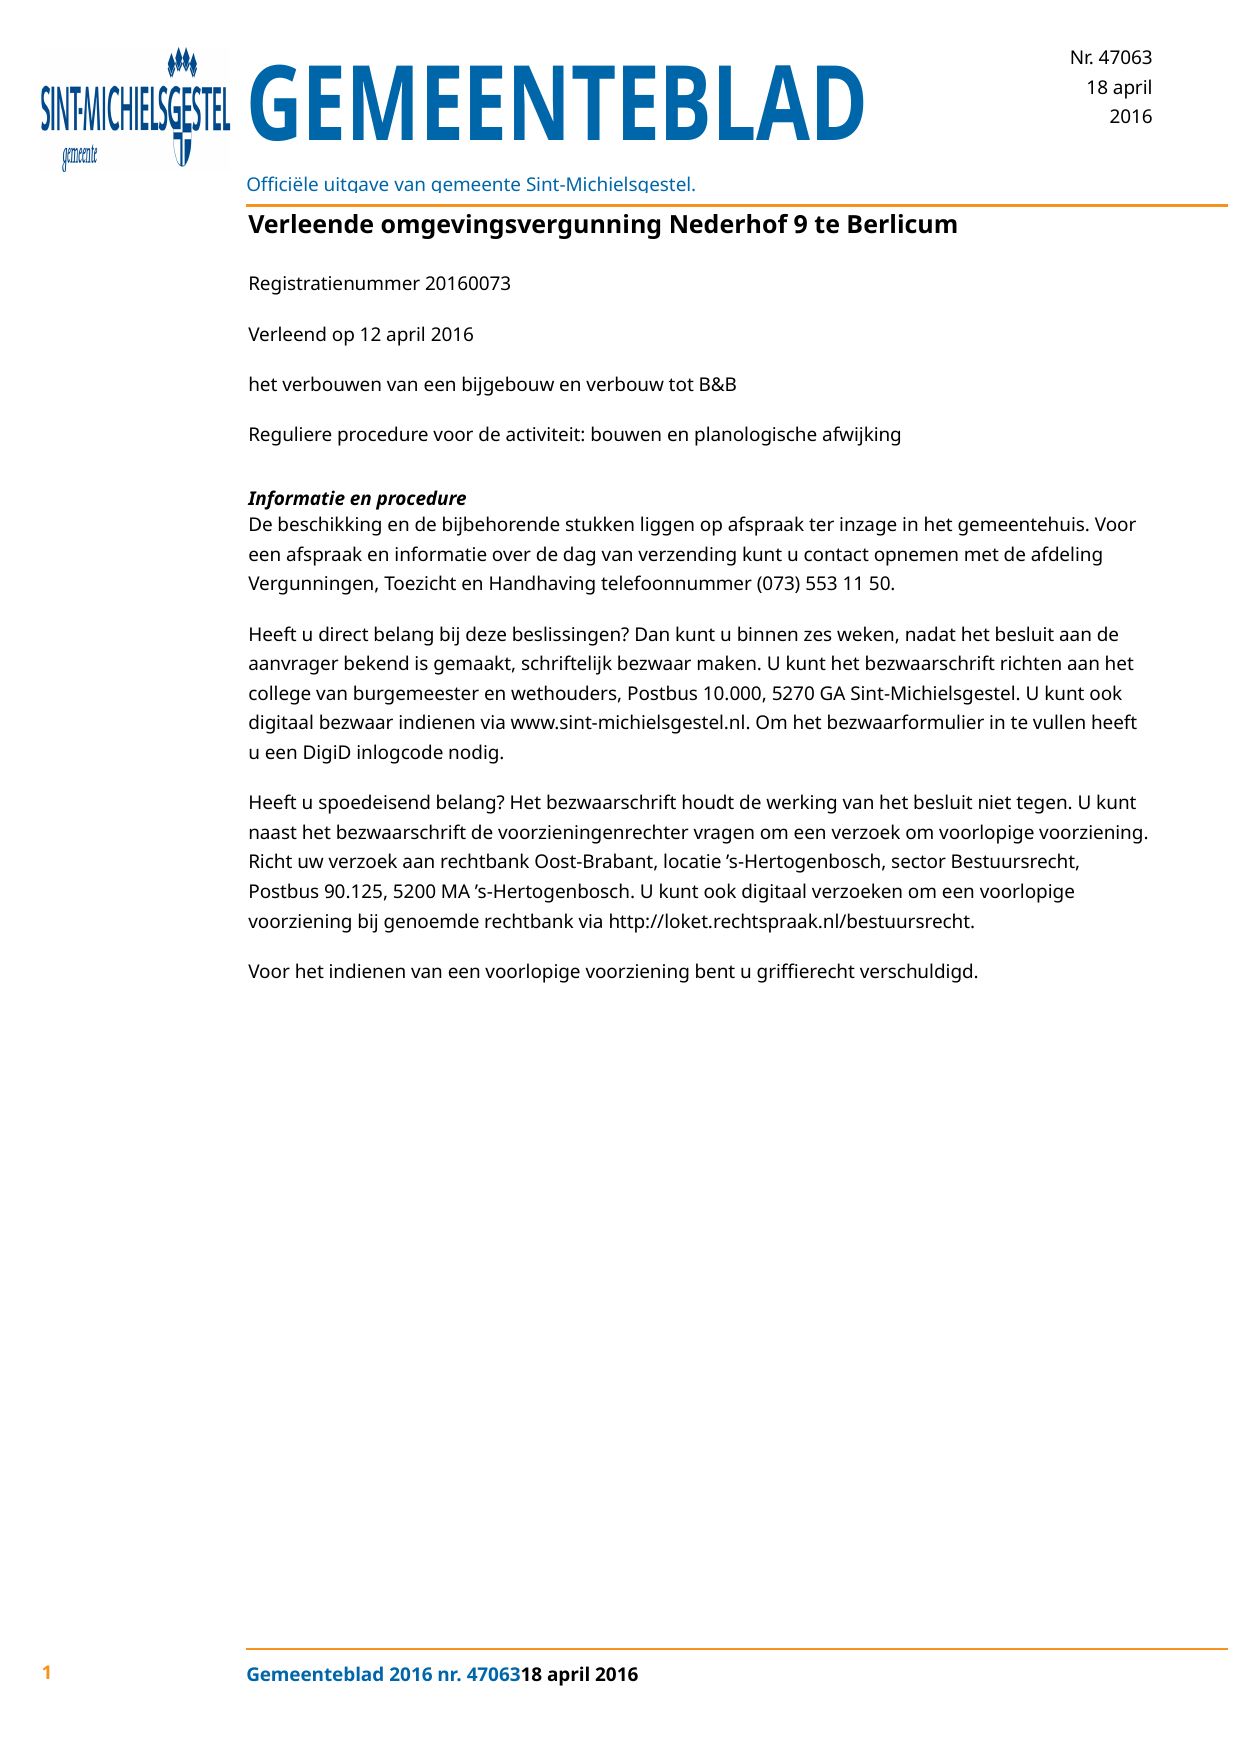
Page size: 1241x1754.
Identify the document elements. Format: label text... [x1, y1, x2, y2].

text Reguliere procedure voor de activiteit: bouwen en planologische afwijking [248, 422, 1152, 447]
text Verleende omgevingsvergunning Nederhof 9 te Berlicum [248, 207, 1152, 241]
text De beschikking en de bijbehorende stukken liggen op afspraak ter inzage in het gemeentehuis. Voor een afspraak en informatie over de dag van verzending kunt u contact opnemen met de afdeling Vergunningen, Toezicht en Handhaving telefoonnummer (073) 553 11 50. [248, 511, 1152, 596]
picture [41, 47, 231, 172]
text het verbouwen van een bijgebouw en verbouw tot B&B [248, 371, 1152, 397]
text Verleend op 12 april 2016 [248, 321, 1152, 346]
text Registratienummer 20160073 [248, 270, 1152, 296]
text Informatie en procedure [248, 486, 1152, 511]
text Heeft u direct belang bij deze beslissingen? Dan kunt u binnen zes weken, nadat het besluit aan de aanvrager bekend is gemaakt, schriftelijk bezwaar maken. U kunt het bezwaarschrift richten aan het college van burgemeester en wethouders, Postbus 10.000, 5270 GA Sint-Michielsgestel. U kunt ook digitaal bezwaar indienen via www.sint-michielsgestel.nl. Om het bezwaarformulier in te vullen heeft u een DigiD inlogcode nodig. [248, 621, 1152, 765]
text Voor het indienen van een voorlopige voorziening bent u griffierecht verschuldigd. [248, 958, 1152, 984]
text Heeft u spoedeisend belang? Het bezwaarschrift houdt de werking van het besluit niet tegen. U kunt naast het bezwaarschrift de voorzieningenrechter vragen om een verzoek om voorlopige voorziening. Richt uw verzoek aan rechtbank Oost-Brabant, locatie ’s-Hertogenbosch, sector Bestuursrecht, Postbus 90.125, 5200 MA ’s-Hertogenbosch. U kunt ook digitaal verzoeken om een voorlopige voorziening bij genoemde rechtbank via http://loket.rechtspraak.nl/bestuursrecht. [248, 789, 1152, 934]
